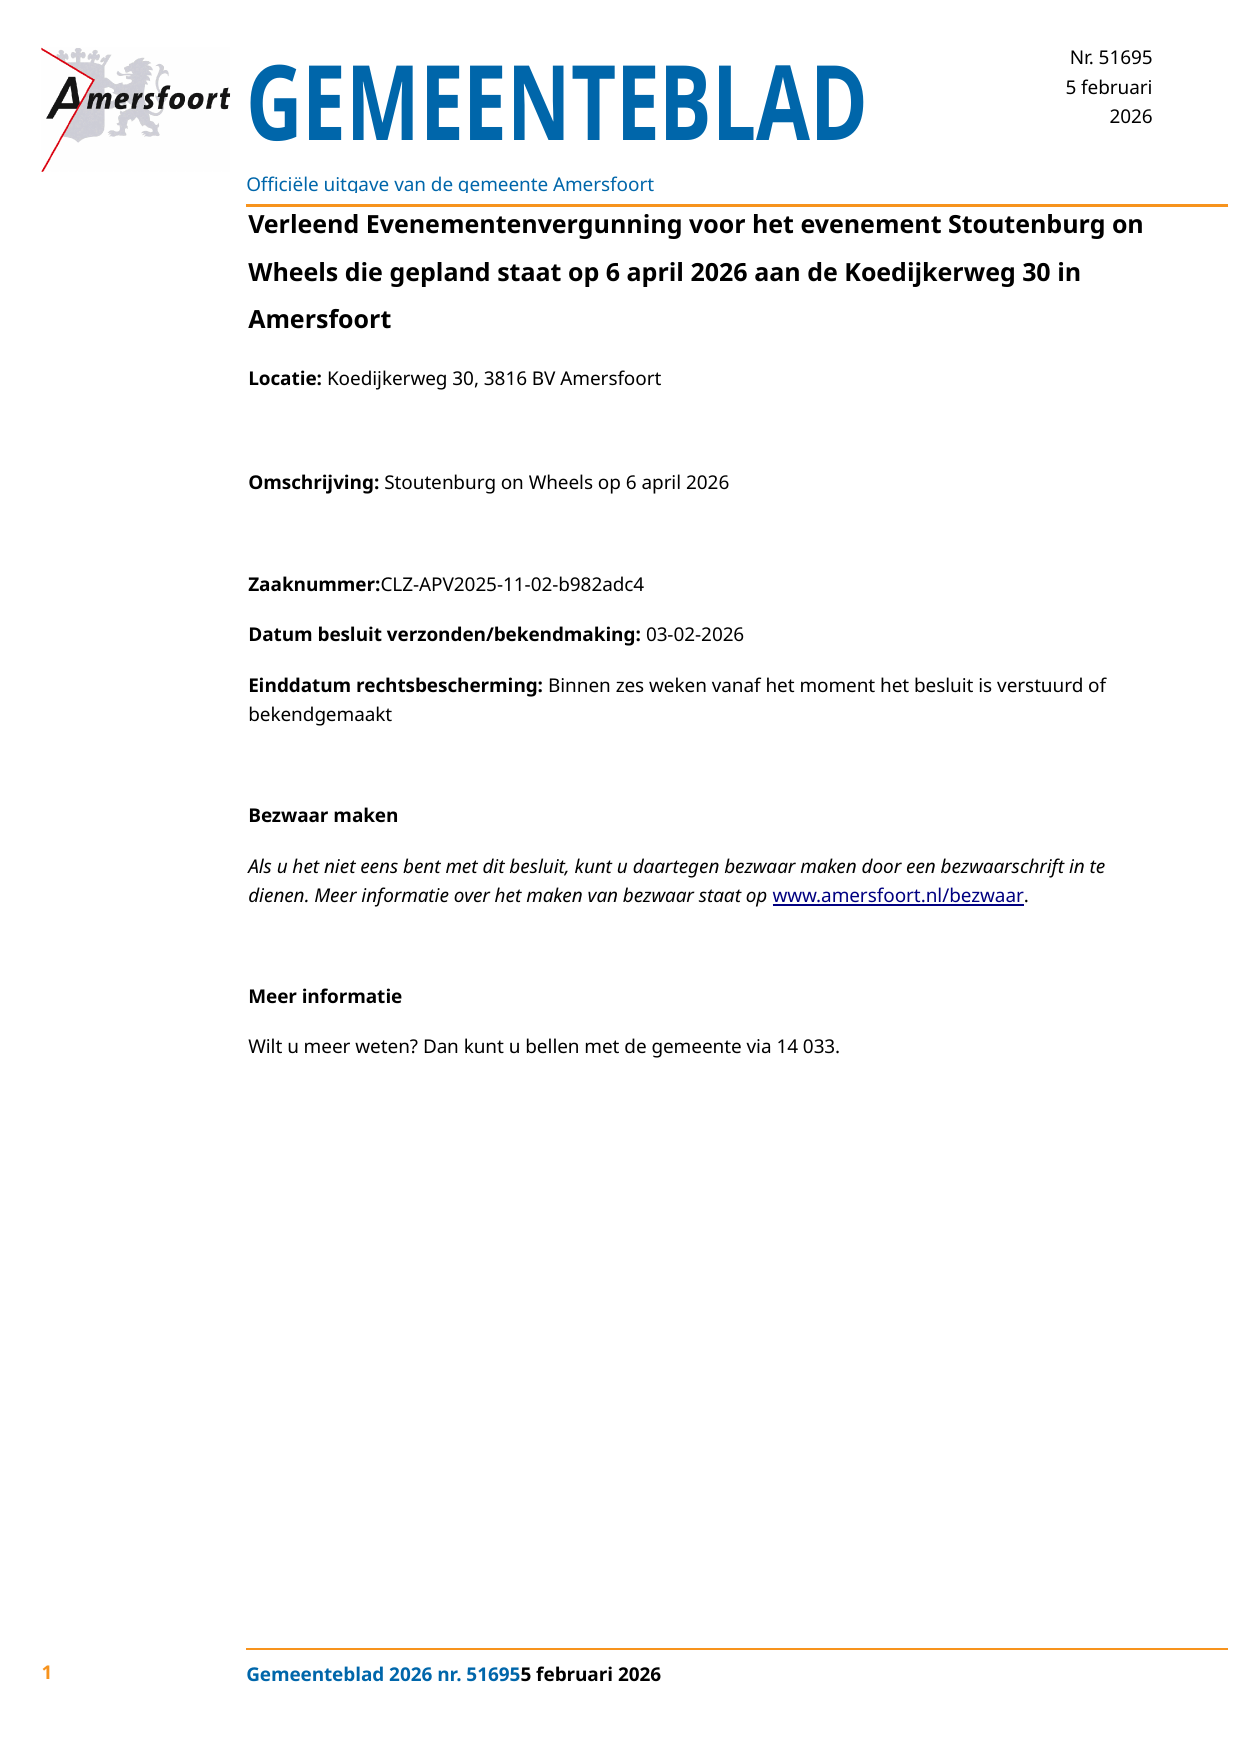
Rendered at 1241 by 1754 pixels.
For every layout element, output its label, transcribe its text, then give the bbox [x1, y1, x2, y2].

text Datum besluit verzonden/bekendmaking: 03-02-2026 [248, 622, 1152, 647]
text Zaaknummer:CLZ-APV2025-11-02-b982adc4 [248, 571, 1152, 597]
picture [41, 47, 231, 172]
text Verleend Evenementenvergunning voor het evenement Stoutenburg on Wheels die gepland staat op 6 april 2026 aan de Koedijkerweg 30 in Amersfoort [248, 207, 1152, 336]
text Bezwaar maken [248, 802, 1152, 828]
text Meer informatie [248, 983, 1152, 1009]
text Einddatum rechtsbescherming: Binnen zes weken vanaf het moment het besluit is verstuurd of bekendgemaakt [248, 672, 1152, 727]
text Wilt u meer weten? Dan kunt u bellen met de gemeente via 14 033. [248, 1034, 1152, 1059]
text ﻿Omschrijving: Stoutenburg on Wheels op 6 april 2026 [248, 466, 1152, 496]
text Als u het niet eens bent met dit besluit, kunt u daartegen bezwaar maken door een bezwaarschrift in te dienen. Meer informatie over het maken van bezwaar staat op www.amersfoort.nl/bezwaar. [248, 853, 1152, 908]
text Locatie: Koedijkerweg 30, 3816 BV Amersfoort [248, 366, 1152, 391]
